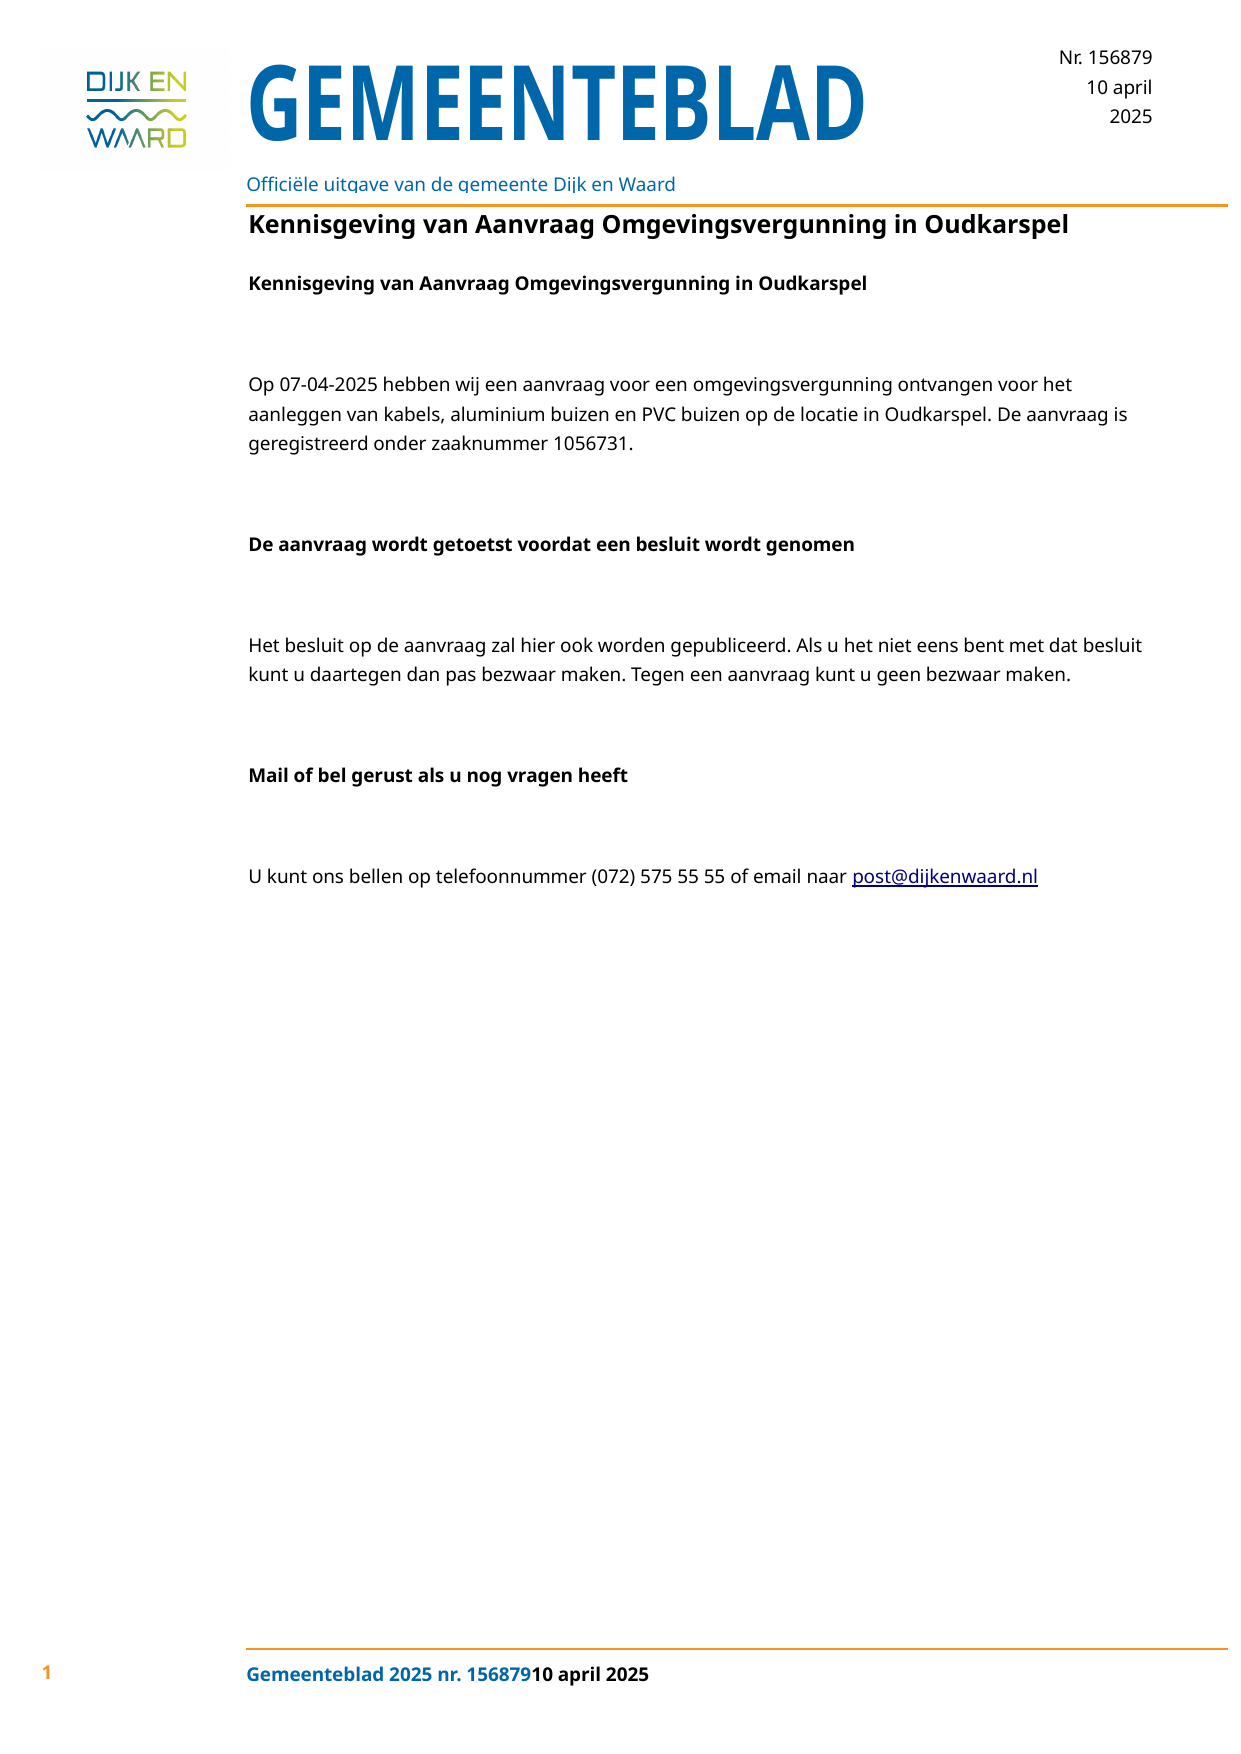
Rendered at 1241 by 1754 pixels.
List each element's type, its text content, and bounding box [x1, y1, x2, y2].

text Mail of bel gerust als u nog vragen heeft [248, 762, 1152, 788]
text De aanvraag wordt getoetst voordat een besluit wordt genomen [248, 531, 1152, 557]
text Het besluit op de aanvraag zal hier ook worden gepubliceerd. Als u het niet eens bent met dat besluit kunt u daartegen dan pas bezwaar maken. Tegen een aanvraag kunt u geen bezwaar maken. [248, 632, 1152, 687]
text U kunt ons bellen op telefoonnummer (072) 575 55 55 of email naar post@dijkenwaard.nl [248, 863, 1152, 889]
picture [41, 47, 231, 172]
text Kennisgeving van Aanvraag Omgevingsvergunning in Oudkarspel [248, 207, 1152, 241]
text Op 07-04-2025 hebben wij een aanvraag voor een omgevingsvergunning ontvangen voor het aanleggen van kabels, aluminium buizen en PVC buizen op de locatie in Oudkarspel. De aanvraag is geregistreerd onder zaaknummer 1056731. [248, 371, 1152, 456]
text Kennisgeving van Aanvraag Omgevingsvergunning in Oudkarspel [248, 270, 1152, 296]
